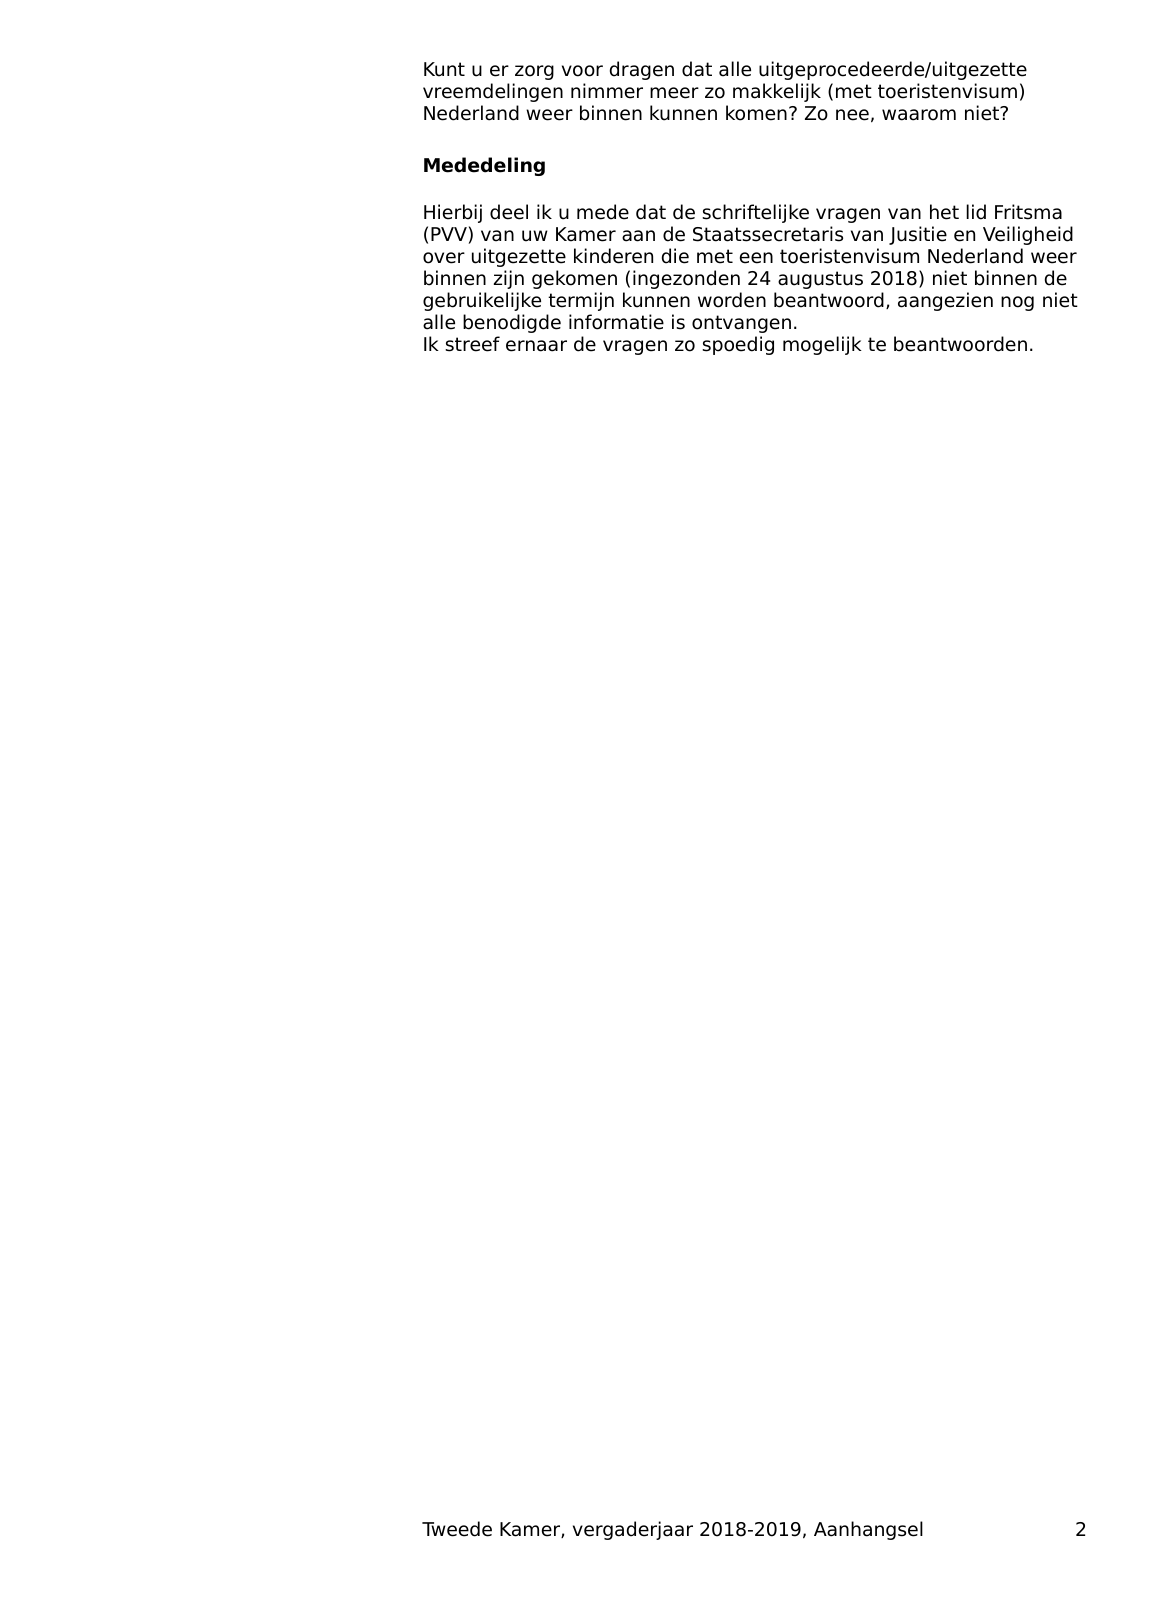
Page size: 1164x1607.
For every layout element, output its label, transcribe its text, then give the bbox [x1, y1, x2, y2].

subtitle Mededeling [422, 155, 1087, 177]
text Ik streef ernaar de vragen zo spoedig mogelijk te beantwoorden. [422, 334, 1087, 356]
text Kunt u er zorg voor dragen dat alle uitgeprocedeerde/uitgezette vreemdelingen nimmer meer zo makkelijk (met toeristenvisum) Nederland weer binnen kunnen komen? Zo nee, waarom niet? [422, 59, 1087, 125]
text Hierbij deel ik u mede dat de schriftelijke vragen van het lid Fritsma (PVV) van uw Kamer aan de Staatssecretaris van Jusitie en Veiligheid over uitgezette kinderen die met een toeristenvisum Nederland weer binnen zijn gekomen (ingezonden 24 augustus 2018) niet binnen de gebruikelijke termijn kunnen worden beantwoord, aangezien nog niet alle benodigde informatie is ontvangen. [422, 202, 1087, 334]
